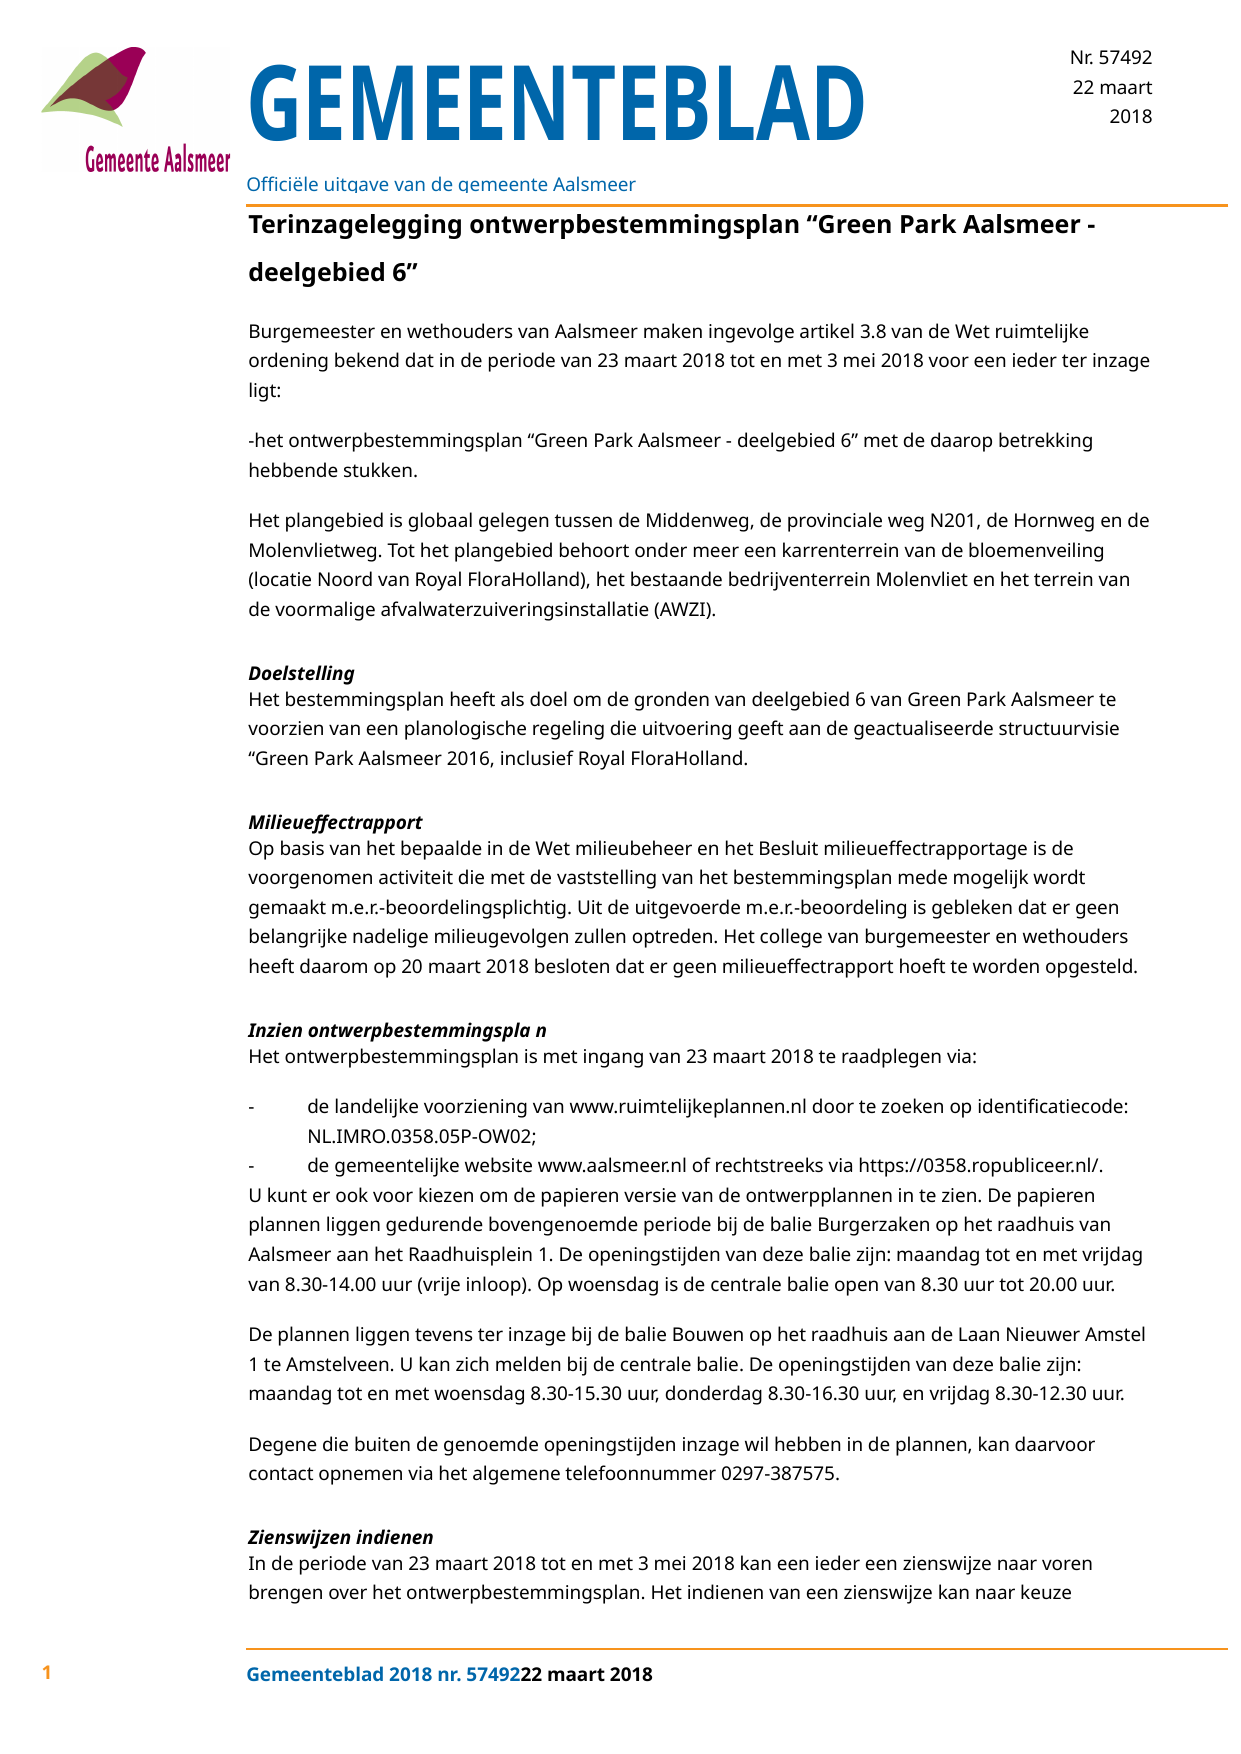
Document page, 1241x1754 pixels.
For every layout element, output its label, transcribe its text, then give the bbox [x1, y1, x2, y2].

text Degene die buiten de genoemde openingstijden inzage wil hebben in de plannen, kan daarvoor contact opnemen via het algemene telefoonnummer 0297-387575. [248, 1431, 1152, 1486]
text In de periode van 23 maart 2018 tot en met 3 mei 2018 kan een ieder een zienswijze naar voren brengen over het ontwerpbestemmingsplan. Het indienen van een zienswijze kan naar keuze [248, 1550, 1152, 1605]
text Burgemeester en wethouders van Aalsmeer maken ingevolge artikel 3.8 van de Wet ruimtelijke ordening bekend dat in de periode van 23 maart 2018 tot en met 3 mei 2018 voor een ieder ter inzage ligt: [248, 318, 1152, 403]
text -het ontwerpbestemmingsplan “Green Park Aalsmeer - deelgebied 6” met de daarop betrekking hebbende stukken. [248, 427, 1152, 483]
text Het bestemmingsplan heeft als doel om de gronden van deelgebied 6 van Green Park Aalsmeer te voorzien van een planologische regeling die uitvoering geeft aan de geactualiseerde structuurvisie “Green Park Aalsmeer 2016, inclusief Royal FloraHolland. [248, 686, 1152, 771]
picture [41, 47, 231, 172]
text Inzien ontwerpbestemmingspla n [248, 1017, 1152, 1043]
text Het plangebied is globaal gelegen tussen de Middenweg, de provinciale weg N201, de Hornweg en de Molenvlietweg. Tot het plangebied behoort onder meer een karrenterrein van de bloemenveiling (locatie Noord van Royal FloraHolland), het bestaande bedrijventerrein Molenvliet en het terrein van de voormalige afvalwaterzuiveringsinstallatie (AWZI). [248, 507, 1152, 622]
list de gemeentelijke website www.aalsmeer.nl of rechtstreeks via https://0358.ropubliceer.nl/. [248, 1152, 1152, 1178]
text Zienswijzen indienen [248, 1524, 1152, 1550]
text Milieueffectrapport [248, 809, 1152, 835]
text Doelstelling [248, 660, 1152, 686]
list de landelijke voorziening van www.ruimtelijkeplannen.nl door te zoeken op identificatiecode: NL.IMRO.0358.05P-OW02; [248, 1093, 1152, 1148]
text U kunt er ook voor kiezen om de papieren versie van de ontwerpplannen in te zien. De papieren plannen liggen gedurende bovengenoemde periode bij de balie Burgerzaken op het raadhuis van Aalsmeer aan het Raadhuisplein 1. De openingstijden van deze balie zijn: maandag tot en met vrijdag van 8.30-14.00 uur (vrije inloop). Op woensdag is de centrale balie open van 8.30 uur tot 20.00 uur. [248, 1182, 1152, 1296]
text Het ontwerpbestemmingsplan is met ingang van 23 maart 2018 te raadplegen via: [248, 1043, 1152, 1068]
text De plannen liggen tevens ter inzage bij de balie Bouwen op het raadhuis aan de Laan Nieuwer Amstel 1 te Amstelveen. U kan zich melden bij de centrale balie. De openingstijden van deze balie zijn: maandag tot en met woensdag 8.30-15.30 uur, donderdag 8.30-16.30 uur, en vrijdag 8.30-12.30 uur. [248, 1321, 1152, 1406]
text Op basis van het bepaalde in de Wet milieubeheer en het Besluit milieueffectrapportage is de voorgenomen activiteit die met de vaststelling van het bestemmingsplan mede mogelijk wordt gemaakt m.e.r.-beoordelingsplichtig. Uit de uitgevoerde m.e.r.-beoordeling is gebleken dat er geen belangrijke nadelige milieugevolgen zullen optreden. Het college van burgemeester en wethouders heeft daarom op 20 maart 2018 besloten dat er geen milieueffectrapport hoeft te worden opgesteld. [248, 835, 1152, 979]
text Terinzagelegging ontwerpbestemmingsplan “Green Park Aalsmeer - deelgebied 6” [248, 207, 1152, 288]
